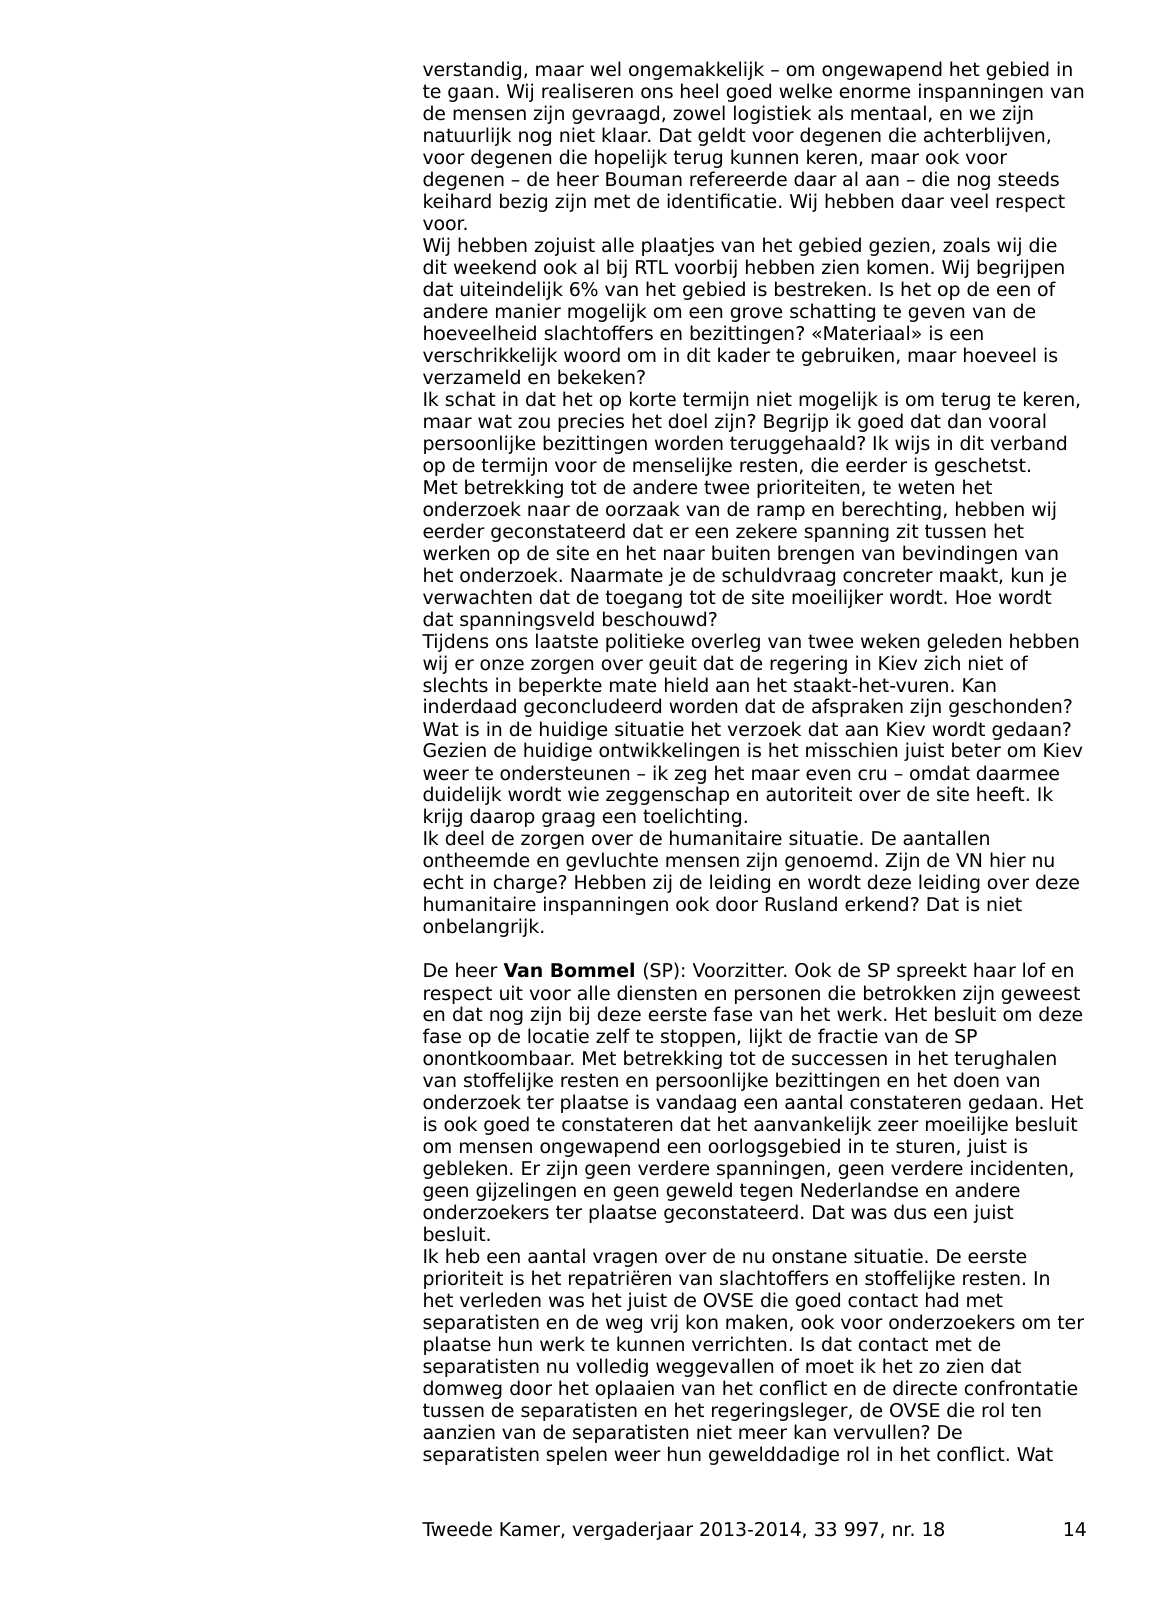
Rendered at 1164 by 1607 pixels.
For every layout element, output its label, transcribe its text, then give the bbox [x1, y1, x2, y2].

text Tijdens ons laatste politieke overleg van twee weken geleden hebben wij er onze zorgen over geuit dat de regering in Kiev zich niet of slechts in beperkte mate hield aan het staakt-het-vuren. Kan inderdaad geconcludeerd worden dat de afspraken zijn geschonden? Wat is in de huidige situatie het verzoek dat aan Kiev wordt gedaan? Gezien de huidige ontwikkelingen is het misschien juist beter om Kiev weer te ondersteunen – ik zeg het maar even cru – omdat daarmee duidelijk wordt wie zeggenschap en autoriteit over de site heeft. Ik krijg daarop graag een toelichting. [422, 631, 1087, 828]
text Ik deel de zorgen over de humanitaire situatie. De aantallen ontheemde en gevluchte mensen zijn genoemd. Zijn de VN hier nu echt in charge? Hebben zij de leiding en wordt deze leiding over deze humanitaire inspanningen ook door Rusland erkend? Dat is niet onbelangrijk. [422, 828, 1087, 938]
text verstandig, maar wel ongemakkelijk – om ongewapend het gebied in te gaan. Wij realiseren ons heel goed welke enorme inspanningen van de mensen zijn gevraagd, zowel logistiek als mentaal, en we zijn natuurlijk nog niet klaar. Dat geldt voor degenen die achterblijven, voor degenen die hopelijk terug kunnen keren, maar ook voor degenen – de heer Bouman refereerde daar al aan – die nog steeds keihard bezig zijn met de identificatie. Wij hebben daar veel respect voor. [422, 59, 1087, 235]
text Ik heb een aantal vragen over de nu onstane situatie. De eerste prioriteit is het repatriëren van slachtoffers en stoffelijke resten. In het verleden was het juist de OVSE die goed contact had met separatisten en de weg vrij kon maken, ook voor onderzoekers om ter plaatse hun werk te kunnen verrichten. Is dat contact met de separatisten nu volledig weggevallen of moet ik het zo zien dat domweg door het oplaaien van het conflict en de directe confrontatie tussen de separatisten en het regeringsleger, de OVSE die rol ten aanzien van de separatisten niet meer kan vervullen? De separatisten spelen weer hun gewelddadige rol in het conflict. Wat [422, 1246, 1087, 1466]
text Wij hebben zojuist alle plaatjes van het gebied gezien, zoals wij die dit weekend ook al bij RTL voorbij hebben zien komen. Wij begrijpen dat uiteindelijk 6% van het gebied is bestreken. Is het op de een of andere manier mogelijk om een grove schatting te geven van de hoeveelheid slachtoffers en bezittingen? «Materiaal» is een verschrikkelijk woord om in dit kader te gebruiken, maar hoeveel is verzameld en bekeken? [422, 235, 1087, 389]
text Met betrekking tot de andere twee prioriteiten, te weten het onderzoek naar de oorzaak van de ramp en berechting, hebben wij eerder geconstateerd dat er een zekere spanning zit tussen het werken op de site en het naar buiten brengen van bevindingen van het onderzoek. Naarmate je de schuldvraag concreter maakt, kun je verwachten dat de toegang tot de site moeilijker wordt. Hoe wordt dat spanningsveld beschouwd? [422, 477, 1087, 631]
text Ik schat in dat het op korte termijn niet mogelijk is om terug te keren, maar wat zou precies het doel zijn? Begrijp ik goed dat dan vooral persoonlijke bezittingen worden teruggehaald? Ik wijs in dit verband op de termijn voor de menselijke resten, die eerder is geschetst. [422, 389, 1087, 477]
text De heer Van Bommel (SP): Voorzitter. Ook de SP spreekt haar lof en respect uit voor alle diensten en personen die betrokken zijn geweest en dat nog zijn bij deze eerste fase van het werk. Het besluit om deze fase op de locatie zelf te stoppen, lijkt de fractie van de SP onontkoombaar. Met betrekking tot de successen in het terughalen van stoffelijke resten en persoonlijke bezittingen en het doen van onderzoek ter plaatse is vandaag een aantal constateren gedaan. Het is ook goed te constateren dat het aanvankelijk zeer moeilijke besluit om mensen ongewapend een oorlogsgebied in te sturen, juist is gebleken. Er zijn geen verdere spanningen, geen verdere incidenten, geen gijzelingen en geen geweld tegen Nederlandse en andere onderzoekers ter plaatse geconstateerd. Dat was dus een juist besluit. [422, 960, 1087, 1246]
